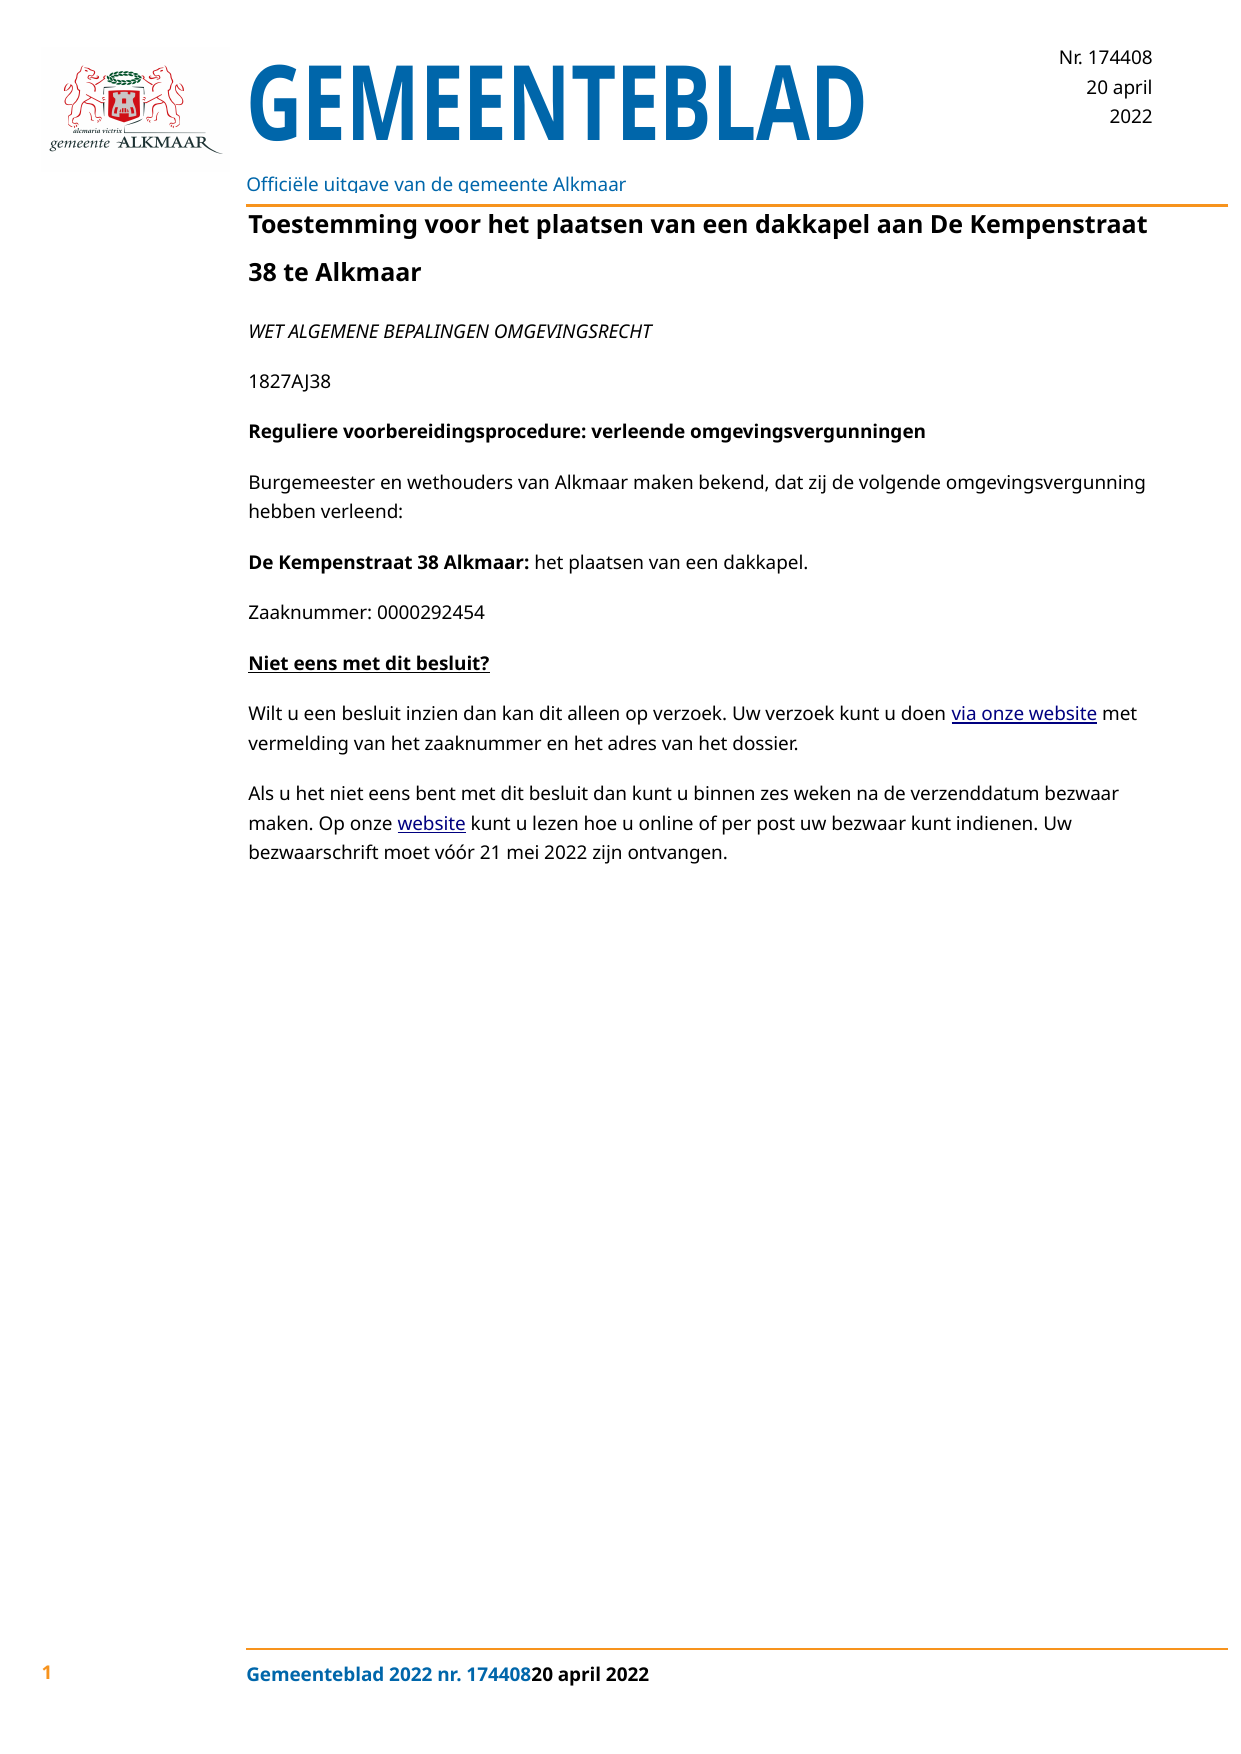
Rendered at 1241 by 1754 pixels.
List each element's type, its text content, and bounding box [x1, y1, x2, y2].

text 1827AJ38 [248, 368, 1152, 394]
text Als u het niet eens bent met dit besluit dan kunt u binnen zes weken na de verzenddatum bezwaar maken. Op onze website kunt u lezen hoe u online of per post uw bezwaar kunt indienen. Uw bezwaarschrift moet vóór 21 mei 2022 zijn ontvangen. [248, 780, 1152, 865]
text WET ALGEMENE BEPALINGEN OMGEVINGSRECHT [248, 318, 1152, 344]
text Niet eens met dit besluit? [248, 650, 1152, 676]
text Burgemeester en wethouders van Alkmaar maken bekend, dat zij de volgende omgevingsvergunning hebben verleend: [248, 469, 1152, 524]
text Zaaknummer: 0000292454 [248, 599, 1152, 625]
text Toestemming voor het plaatsen van een dakkapel aan De Kempenstraat 38 te Alkmaar [248, 207, 1152, 288]
text Wilt u een besluit inzien dan kan dit alleen op verzoek. Uw verzoek kunt u doen via onze website met vermelding van het zaaknummer en het adres van het dossier. [248, 700, 1152, 756]
text Reguliere voorbereidingsprocedure: verleende omgevingsvergunningen [248, 419, 1152, 444]
text De Kempenstraat 38 Alkmaar: het plaatsen van een dakkapel. [248, 549, 1152, 575]
picture [41, 47, 231, 172]
